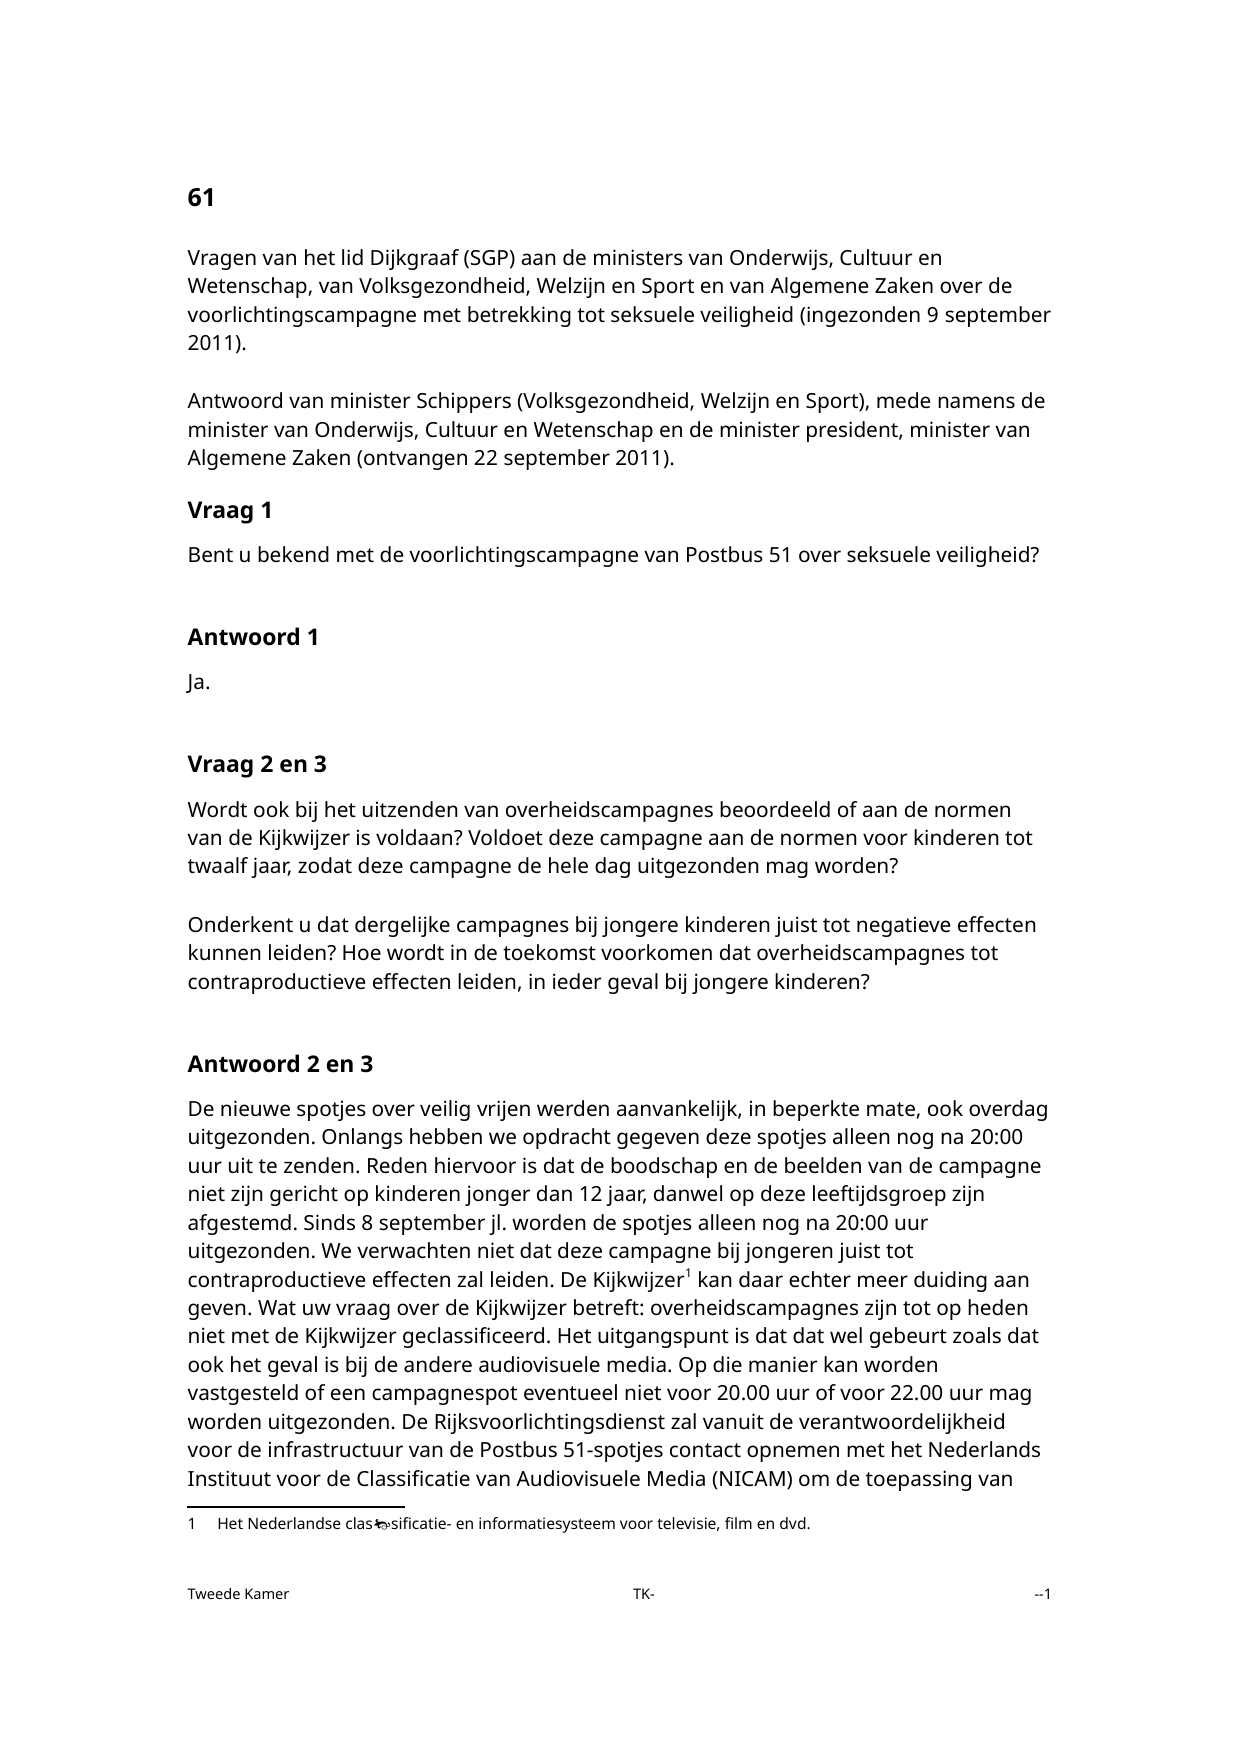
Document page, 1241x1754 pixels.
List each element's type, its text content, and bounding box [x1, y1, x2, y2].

subtitle Antwoord 2 en 3 [187, 1048, 1053, 1079]
text De nieuwe spotjes over veilig vrijen werden aanvankelijk, in beperkte mate, ook overdag uitgezonden. Onlangs hebben we opdracht gegeven deze spotjes alleen nog na 20:00 uur uit te zenden. Reden hiervoor is dat de boodschap en de beelden van de campagne niet zijn gericht op kinderen jonger dan 12 jaar, danwel op deze leeftijdsgroep zijn afgestemd. Sinds 8 september jl. worden de spotjes alleen nog na 20:00 uur uitgezonden. We verwachten niet dat deze campagne bij jongeren juist tot contraproductieve effecten zal leiden. De Kijkwijzer kan daar echter meer duiding aan geven. Wat uw vraag over de Kijkwijzer betreft: overheidscampagnes zijn tot op heden niet met de Kijkwijzer geclassificeerd. Het uitgangspunt is dat dat wel gebeurt zoals dat ook het geval is bij de andere audiovisuele media. Op die manier kan worden vastgesteld of een campagnespot eventueel niet voor 20.00 uur of voor 22.00 uur mag worden uitgezonden. De Rijksvoorlichtingsdienst zal vanuit de verantwoordelijkheid voor de infrastructuur van de Postbus 51-spotjes contact opnemen met het Nederlands Instituut voor de Classificatie van Audiovisuele Media (NICAM) om de toepassing van [187, 1094, 1053, 1492]
text Antwoord van minister Schippers (Volksgezondheid, Welzijn en Sport), mede namens de minister van Onderwijs, Cultuur en Wetenschap en de minister president, minister van Algemene Zaken (ontvangen 22 september 2011). [187, 386, 1053, 472]
text Ja. [187, 667, 1053, 696]
text Het Nederlandse classificatie- en informatiesysteem voor televisie, film en dvd. [187, 1506, 1053, 1534]
text Bent u bekend met de voorlichtingscampagne van Postbus 51 over seksuele veiligheid? [187, 540, 1053, 569]
subtitle Antwoord 1 [187, 621, 1053, 652]
subtitle Vraag 2 en 3 [187, 748, 1053, 780]
subtitle Vraag 1 [187, 494, 1053, 525]
text 61 [187, 179, 1053, 213]
text Vragen van het lid Dijkgraaf (SGP) aan de ministers van Onderwijs, Cultuur en Wetenschap, van Volksgezondheid, Welzijn en Sport en van Algemene Zaken over de voorlichtingscampagne met betrekking tot seksuele veiligheid (ingezonden 9 september 2011). [187, 243, 1053, 357]
text Onderkent u dat dergelijke campagnes bij jongere kinderen juist tot negatieve effecten kunnen leiden? Hoe wordt in de toekomst voorkomen dat overheidscampagnes tot contraproductieve effecten leiden, in ieder geval bij jongere kinderen? [187, 910, 1053, 995]
text Wordt ook bij het uitzenden van overheidscampagnes beoordeeld of aan de normen van de Kijkwijzer is voldaan? Voldoet deze campagne aan de normen voor kinderen tot twaalf jaar, zodat deze campagne de hele dag uitgezonden mag worden? [187, 795, 1053, 880]
